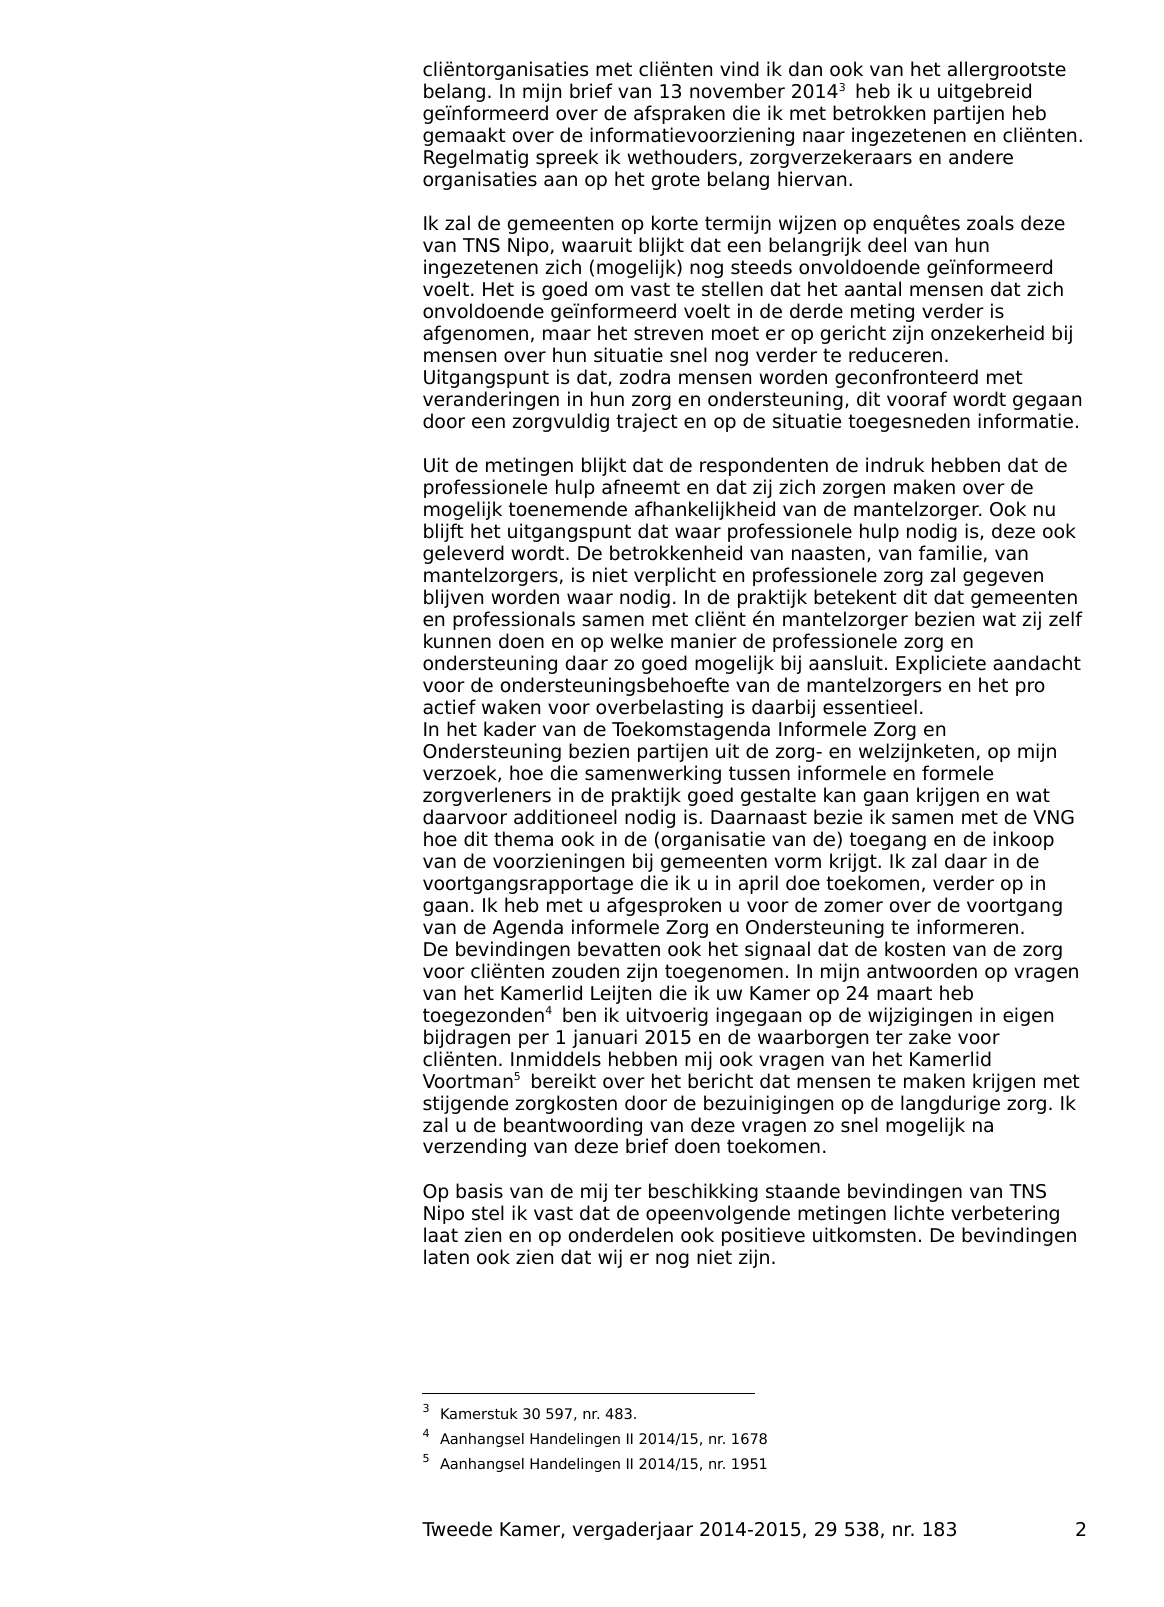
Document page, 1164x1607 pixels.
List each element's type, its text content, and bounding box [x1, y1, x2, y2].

text Ik zal de gemeenten op korte termijn wijzen op enquêtes zoals deze van TNS Nipo, waaruit blijkt dat een belangrijk deel van hun ingezetenen zich (mogelijk) nog steeds onvoldoende geïnformeerd voelt. Het is goed om vast te stellen dat het aantal mensen dat zich onvoldoende geïnformeerd voelt in de derde meting verder is afgenomen, maar het streven moet er op gericht zijn onzekerheid bij mensen over hun situatie snel nog verder te reduceren. [422, 213, 1087, 367]
text In het kader van de Toekomstagenda Informele Zorg en Ondersteuning bezien partijen uit de zorg- en welzijnketen, op mijn verzoek, hoe die samenwerking tussen informele en formele zorgverleners in de praktijk goed gestalte kan gaan krijgen en wat daarvoor additioneel nodig is. Daarnaast bezie ik samen met de VNG hoe dit thema ook in de (organisatie van de) toegang en de inkoop van de voorzieningen bij gemeenten vorm krijgt. Ik zal daar in de voortgangsrapportage die ik u in april doe toekomen, verder op in gaan. Ik heb met u afgesproken u voor de zomer over de voortgang van de Agenda informele Zorg en Ondersteuning te informeren. [422, 719, 1087, 939]
text Kamerstuk 30 597, nr. 483. [422, 1402, 1087, 1424]
text Uit de metingen blijkt dat de respondenten de indruk hebben dat de professionele hulp afneemt en dat zij zich zorgen maken over de mogelijk toenemende afhankelijkheid van de mantelzorger. Ook nu blijft het uitgangspunt dat waar professionele hulp nodig is, deze ook geleverd wordt. De betrokkenheid van naasten, van familie, van mantelzorgers, is niet verplicht en professionele zorg zal gegeven blijven worden waar nodig. In de praktijk betekent dit dat gemeenten en professionals samen met cliënt én mantelzorger bezien wat zij zelf kunnen doen en op welke manier de professionele zorg en ondersteuning daar zo goed mogelijk bij aansluit. Expliciete aandacht voor de ondersteuningsbehoefte van de mantelzorgers en het pro actief waken voor overbelasting is daarbij essentieel. [422, 455, 1087, 719]
text De bevindingen bevatten ook het signaal dat de kosten van de zorg voor cliënten zouden zijn toegenomen. In mijn antwoorden op vragen van het Kamerlid Leijten die ik uw Kamer op 24 maart heb toegezonden ben ik uitvoerig ingegaan op de wijzigingen in eigen bijdragen per 1 januari 2015 en de waarborgen ter zake voor cliënten. Inmiddels hebben mij ook vragen van het Kamerlid Voortman bereikt over het bericht dat mensen te maken krijgen met stijgende zorgkosten door de bezuinigingen op de langdurige zorg. Ik zal u de beantwoording van deze vragen zo snel mogelijk na verzending van deze brief doen toekomen. [422, 939, 1087, 1158]
text Aanhangsel Handelingen II 2014/15, nr. 1951 [422, 1452, 1087, 1474]
text Uitgangspunt is dat, zodra mensen worden geconfronteerd met veranderingen in hun zorg en ondersteuning, dit vooraf wordt gegaan door een zorgvuldig traject en op de situatie toegesneden informatie. [422, 367, 1087, 433]
text Aanhangsel Handelingen II 2014/15, nr. 1678 [422, 1427, 1087, 1449]
text cliëntorganisaties met cliënten vind ik dan ook van het allergrootste belang. In mijn brief van 13 november 2014 heb ik u uitgebreid geïnformeerd over de afspraken die ik met betrokken partijen heb gemaakt over de informatievoorziening naar ingezetenen en cliënten. Regelmatig spreek ik wethouders, zorgverzekeraars en andere organisaties aan op het grote belang hiervan. [422, 59, 1087, 191]
text Op basis van de mij ter beschikking staande bevindingen van TNS Nipo stel ik vast dat de opeenvolgende metingen lichte verbetering laat zien en op onderdelen ook positieve uitkomsten. De bevindingen laten ook zien dat wij er nog niet zijn. [422, 1181, 1087, 1268]
